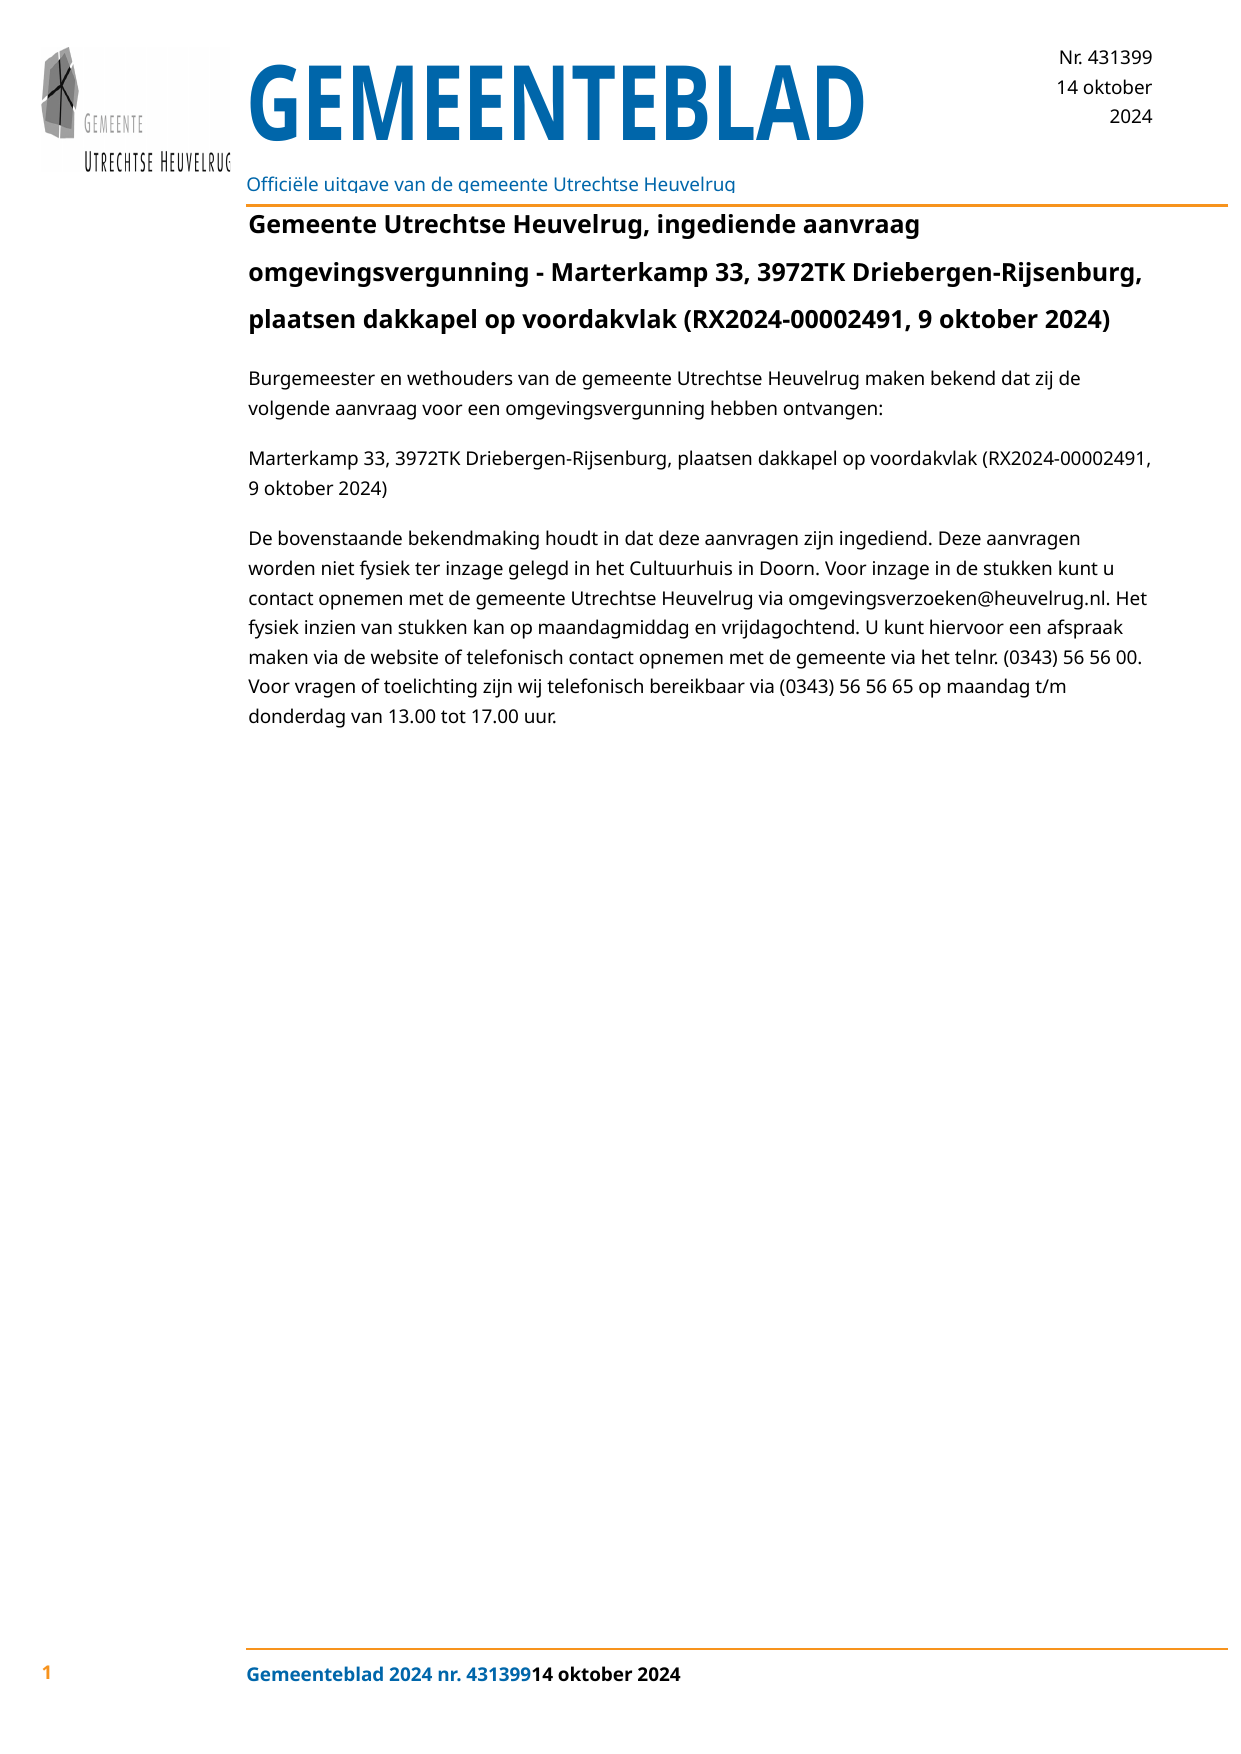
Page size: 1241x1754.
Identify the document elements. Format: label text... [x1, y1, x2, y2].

picture [41, 47, 231, 172]
text Gemeente Utrechtse Heuvelrug, ingediende aanvraag omgevingsvergunning - Marterkamp 33, 3972TK Driebergen-Rijsenburg, plaatsen dakkapel op voordakvlak (RX2024-00002491, 9 oktober 2024) [248, 207, 1152, 336]
text Marterkamp 33, 3972TK Driebergen-Rijsenburg, plaatsen dakkapel op voordakvlak (RX2024-00002491, 9 oktober 2024) [248, 446, 1152, 501]
text De bovenstaande bekendmaking houdt in dat deze aanvragen zijn ingediend. Deze aanvragen worden niet fysiek ter inzage gelegd in het Cultuurhuis in Doorn. Voor inzage in de stukken kunt u contact opnemen met de gemeente Utrechtse Heuvelrug via omgevingsverzoeken@heuvelrug.nl. Het fysiek inzien van stukken kan op maandagmiddag en vrijdagochtend. U kunt hiervoor een afspraak maken via de website of telefonisch contact opnemen met de gemeente via het telnr. (0343) 56 56 00. Voor vragen of toelichting zijn wij telefonisch bereikbaar via (0343) 56 56 65 op maandag t/m donderdag van 13.00 tot 17.00 uur. [248, 526, 1152, 729]
text Burgemeester en wethouders van de gemeente Utrechtse Heuvelrug maken bekend dat zij de volgende aanvraag voor een omgevingsvergunning hebben ontvangen: [248, 366, 1152, 421]
